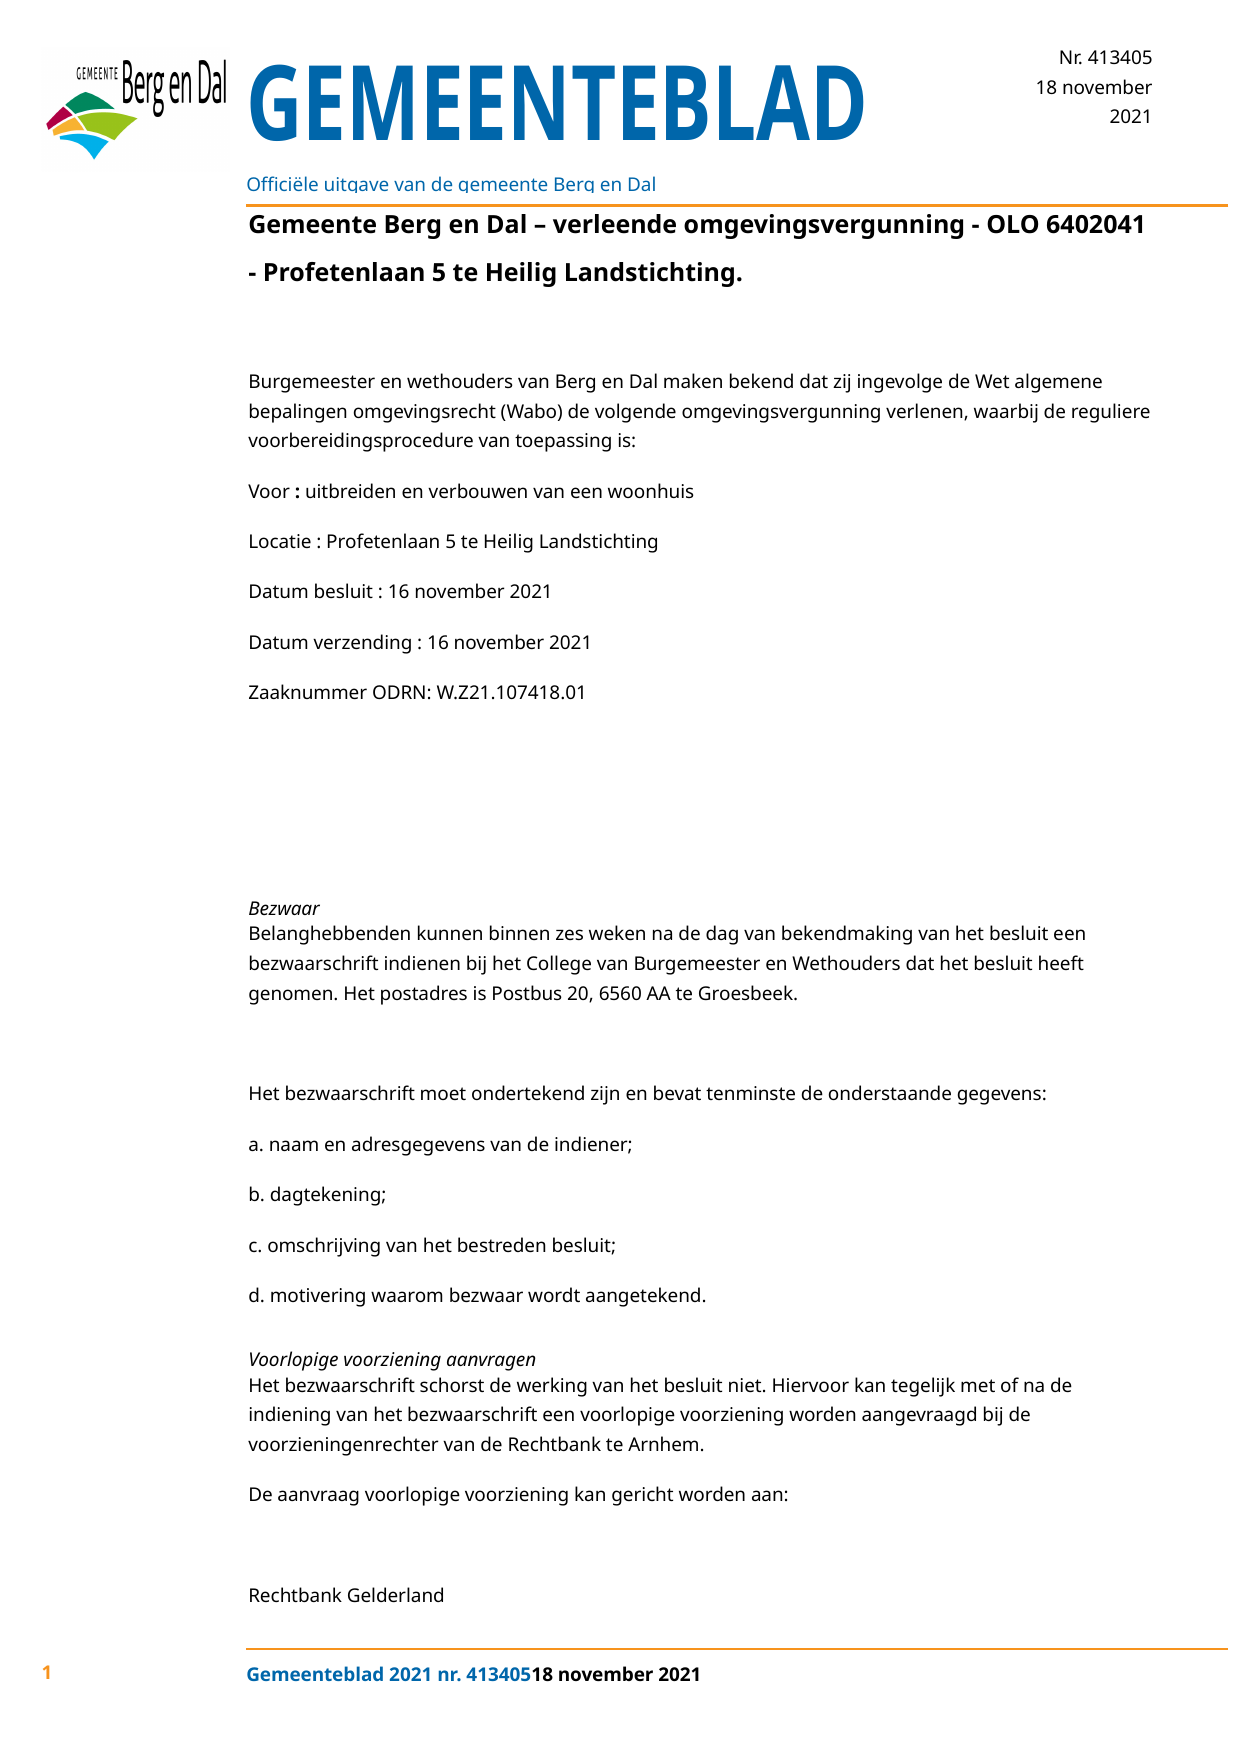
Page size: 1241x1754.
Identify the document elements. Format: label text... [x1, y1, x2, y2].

text Datum verzending : 16 november 2021 [248, 629, 1152, 655]
text Datum besluit : 16 november 2021 [248, 579, 1152, 604]
text d. motivering waarom bezwaar wordt aangetekend. [248, 1282, 1152, 1308]
text Bezwaar [248, 895, 1152, 921]
text Het bezwaarschrift schorst de werking van het besluit niet. Hiervoor kan tegelijk met of na de indiening van het bezwaarschrift een voorlopige voorziening worden aangevraagd bij de voorzieningenrechter van de Rechtbank te Arnhem. [248, 1372, 1152, 1457]
picture [41, 47, 231, 172]
text Locatie : Profetenlaan 5 te Heilig Landstichting [248, 528, 1152, 554]
text Rechtbank Gelderland [248, 1582, 1152, 1608]
text De aanvraag voorlopige voorziening kan gericht worden aan: [248, 1481, 1152, 1507]
text b. dagtekening; [248, 1181, 1152, 1207]
text Burgemeester en wethouders van Berg en Dal maken bekend dat zij ingevolge de Wet algemene bepalingen omgevingsrecht (Wabo) de volgende omgevingsvergunning verlenen, waarbij de reguliere voorbereidingsprocedure van toepassing is: [248, 368, 1152, 453]
text c. omschrijving van het bestreden besluit; [248, 1232, 1152, 1257]
text Voor : uitbreiden en verbouwen van een woonhuis [248, 478, 1152, 504]
text Voorlopige voorziening aanvragen [248, 1346, 1152, 1372]
text a. naam en adresgegevens van de indiener; [248, 1131, 1152, 1157]
text Zaaknummer ODRN: W.Z21.107418.01 [248, 679, 1152, 705]
text Belanghebbenden kunnen binnen zes weken na de dag van bekendmaking van het besluit een bezwaarschrift indienen bij het College van Burgemeester en Wethouders dat het besluit heeft genomen. Het postadres is Postbus 20, 6560 AA te Groesbeek. [248, 921, 1152, 1005]
text Het bezwaarschrift moet ondertekend zijn en bevat tenminste de onderstaande gegevens: [248, 1081, 1152, 1106]
text Gemeente Berg en Dal – verleende omgevingsvergunning - OLO 6402041 - Profetenlaan 5 te Heilig Landstichting. [248, 207, 1152, 288]
